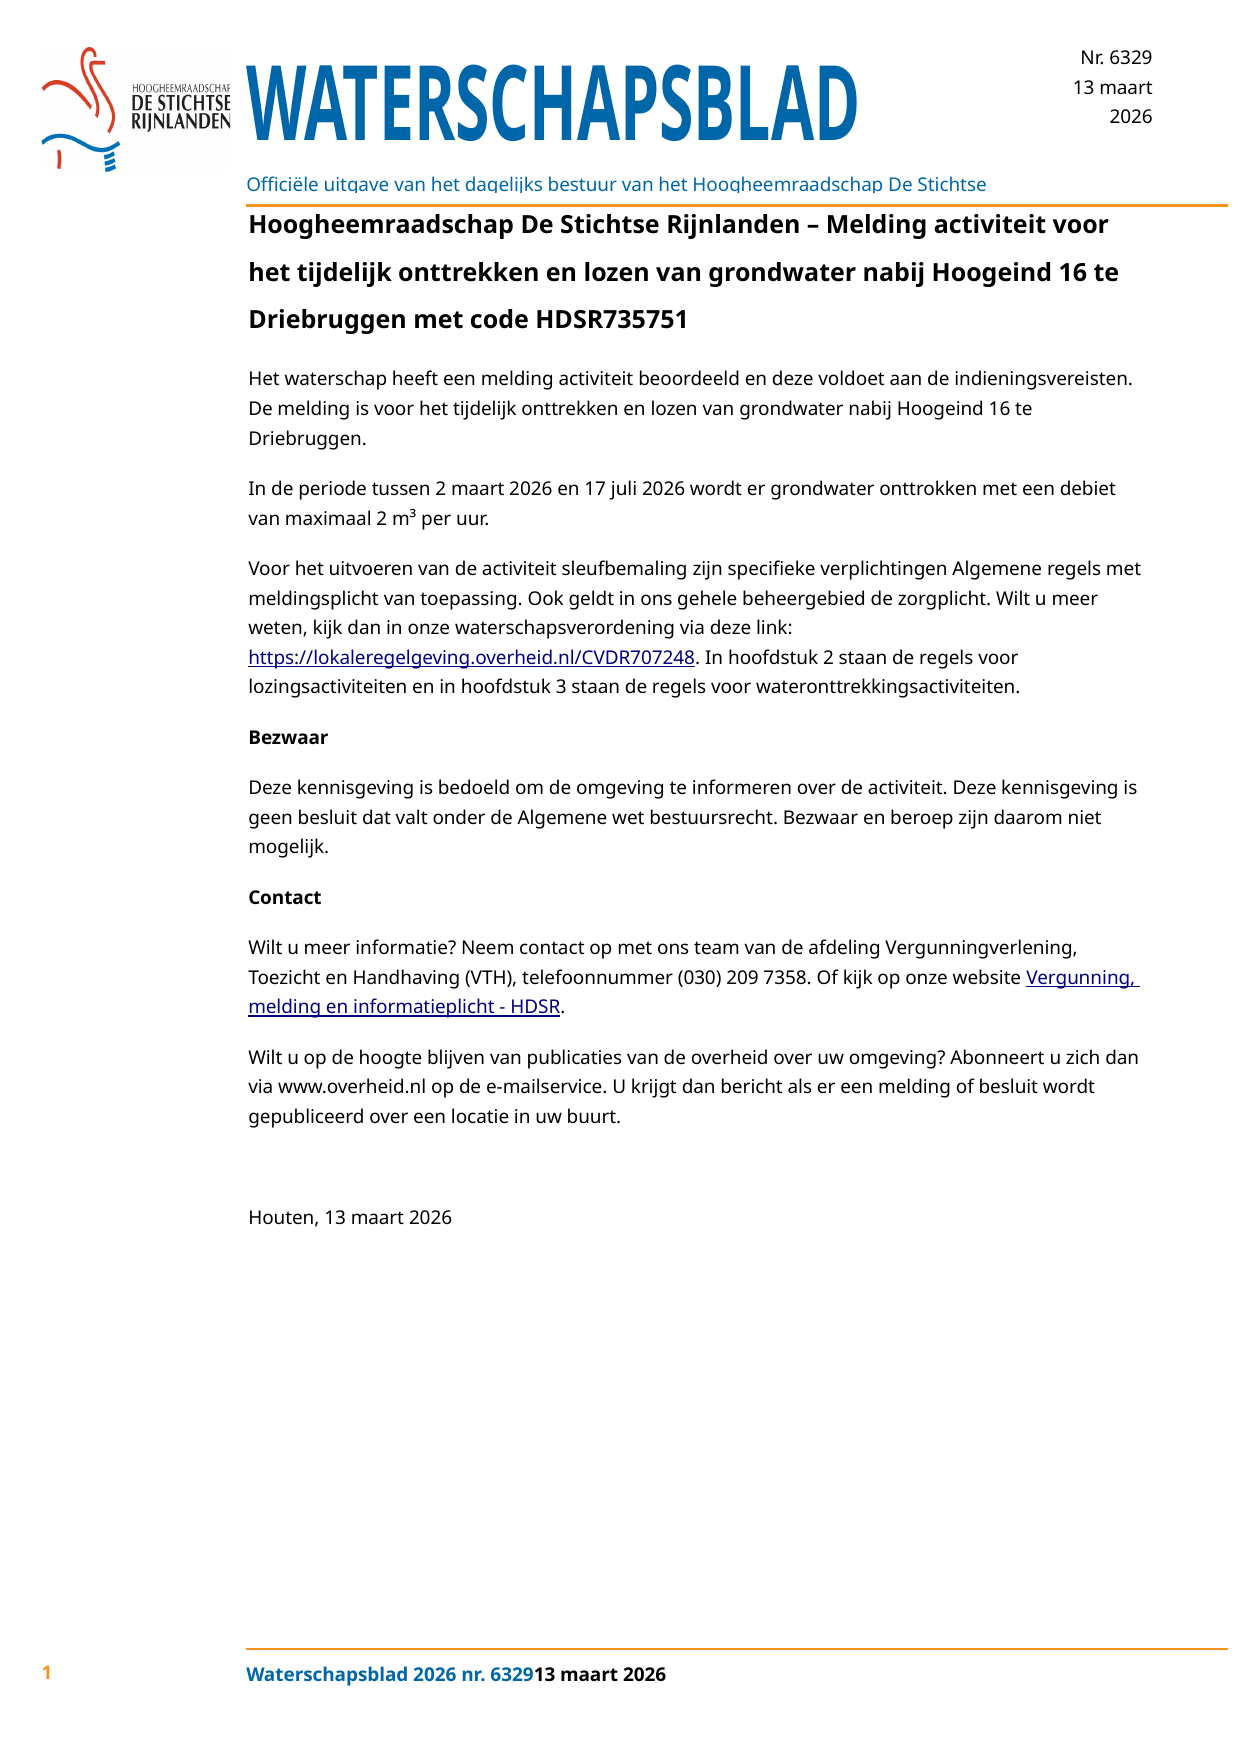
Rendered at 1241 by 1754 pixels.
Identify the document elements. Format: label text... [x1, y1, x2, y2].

text Het waterschap heeft een melding activiteit beoordeeld en deze voldoet aan de indieningsvereisten. De melding is voor het tijdelijk onttrekken en lozen van grondwater nabij Hoogeind 16 te Driebruggen. [248, 366, 1152, 450]
picture [41, 47, 231, 172]
text Wilt u meer informatie? Neem contact op met ons team van de afdeling Vergunningverlening, Toezicht en Handhaving (VTH), telefoonnummer (030) 209 7358. Of kijk op onze website Vergunning, melding en informatieplicht - HDSR. [248, 934, 1152, 1019]
text Voor het uitvoeren van de activiteit sleufbemaling zijn specifieke verplichtingen Algemene regels met meldingsplicht van toepassing. Ook geldt in ons gehele beheergebied de zorgplicht. Wilt u meer weten, kijk dan in onze waterschapsverordening via deze link: https://lokaleregelgeving.overheid.nl/CVDR707248. In hoofdstuk 2 staan de regels voor lozingsactiviteiten en in hoofdstuk 3 staan de regels voor wateronttrekkingsactiviteiten. [248, 555, 1152, 699]
text Deze kennisgeving is bedoeld om de omgeving te informeren over de activiteit. Deze kennisgeving is geen besluit dat valt onder de Algemene wet bestuursrecht. Bezwaar en beroep zijn daarom niet mogelijk. [248, 774, 1152, 859]
text Contact [248, 884, 1152, 909]
text Bezwaar [248, 724, 1152, 749]
text Hoogheemraadschap De Stichtse Rijnlanden – Melding activiteit voor het tijdelijk onttrekken en lozen van grondwater nabij Hoogeind 16 te Driebruggen met code HDSR735751 [248, 207, 1152, 336]
text In de periode tussen 2 maart 2026 en 17 juli 2026 wordt er grondwater onttrokken met een debiet van maximaal 2 m³ per uur. [248, 475, 1152, 530]
text Houten, 13 maart 2026 [248, 1204, 1152, 1229]
text Wilt u op de hoogte blijven van publicaties van de overheid over uw omgeving? Abonneert u zich dan via www.overheid.nl op de e-mailservice. U krijgt dan bericht als er een melding of besluit wordt gepubliceerd over een locatie in uw buurt. [248, 1044, 1152, 1129]
